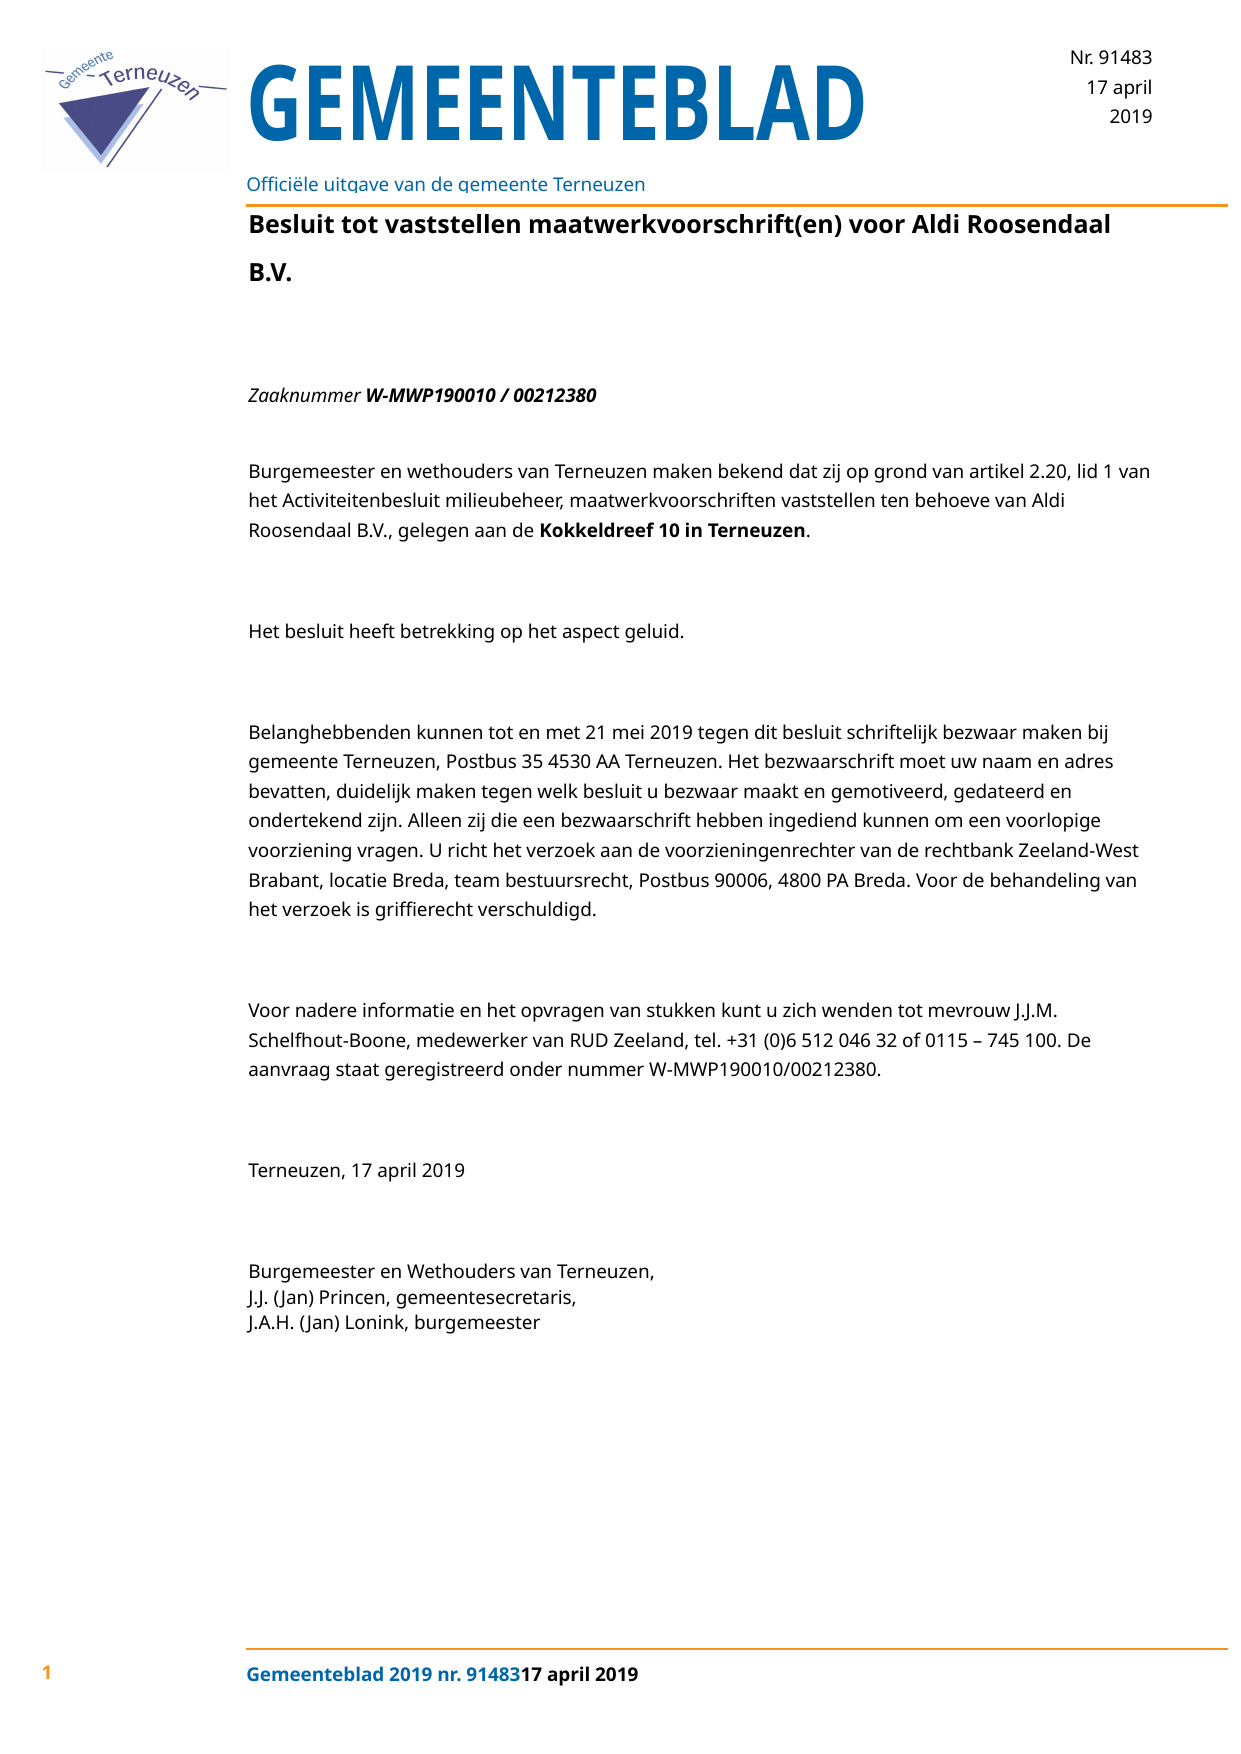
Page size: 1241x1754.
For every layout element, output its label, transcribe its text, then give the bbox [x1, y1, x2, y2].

text Terneuzen, 17 april 2019 [248, 1157, 1152, 1183]
text Besluit tot vaststellen maatwerkvoorschrift(en) voor Aldi Roosendaal B.V. [248, 207, 1152, 288]
text Burgemeester en wethouders van Terneuzen maken bekend dat zij op grond van artikel 2.20, lid 1 van het Activiteitenbesluit milieubeheer, maatwerkvoorschriften vaststellen ten behoeve van Aldi Roosendaal B.V., gelegen aan de Kokkeldreef 10 in Terneuzen. [248, 458, 1152, 543]
table_header Burgemeester en Wethouders van Terneuzen, [248, 1258, 1152, 1284]
text Zaaknummer W-MWP190010 / 00212380 [248, 382, 1152, 408]
text Het besluit heeft betrekking op het aspect geluid. [248, 618, 1152, 644]
table_cell J.A.H. (Jan) Lonink, burgemeester [248, 1310, 1152, 1335]
picture [41, 47, 231, 172]
table_cell [700, 1335, 1152, 1361]
table_cell J.J. (Jan) Princen, gemeentesecretaris, [248, 1284, 700, 1309]
table_cell [248, 1335, 700, 1361]
table_cell [700, 1284, 1152, 1309]
text Voor nadere informatie en het opvragen van stukken kunt u zich wenden tot mevrouw J.J.M. Schelfhout-Boone, medewerker van RUD Zeeland, tel. +31 (0)6 512 046 32 of 0115 – 745 100. De aanvraag staat geregistreerd onder nummer W-MWP190010/00212380. [248, 997, 1152, 1082]
text Belanghebbenden kunnen tot en met 21 mei 2019 tegen dit besluit schriftelijk bezwaar maken bij gemeente Terneuzen, Postbus 35 4530 AA Terneuzen. Het bezwaarschrift moet uw naam en adres bevatten, duidelijk maken tegen welk besluit u bezwaar maakt en gemotiveerd, gedateerd en ondertekend zijn. Alleen zij die een bezwaarschrift hebben ingediend kunnen om een voorlopige voorziening vragen. U richt het verzoek aan de voorzieningenrechter van de rechtbank Zeeland-West Brabant, locatie Breda, team bestuursrecht, Postbus 90006, 4800 PA Breda. Voor de behandeling van het verzoek is griffierecht verschuldigd. [248, 719, 1152, 922]
